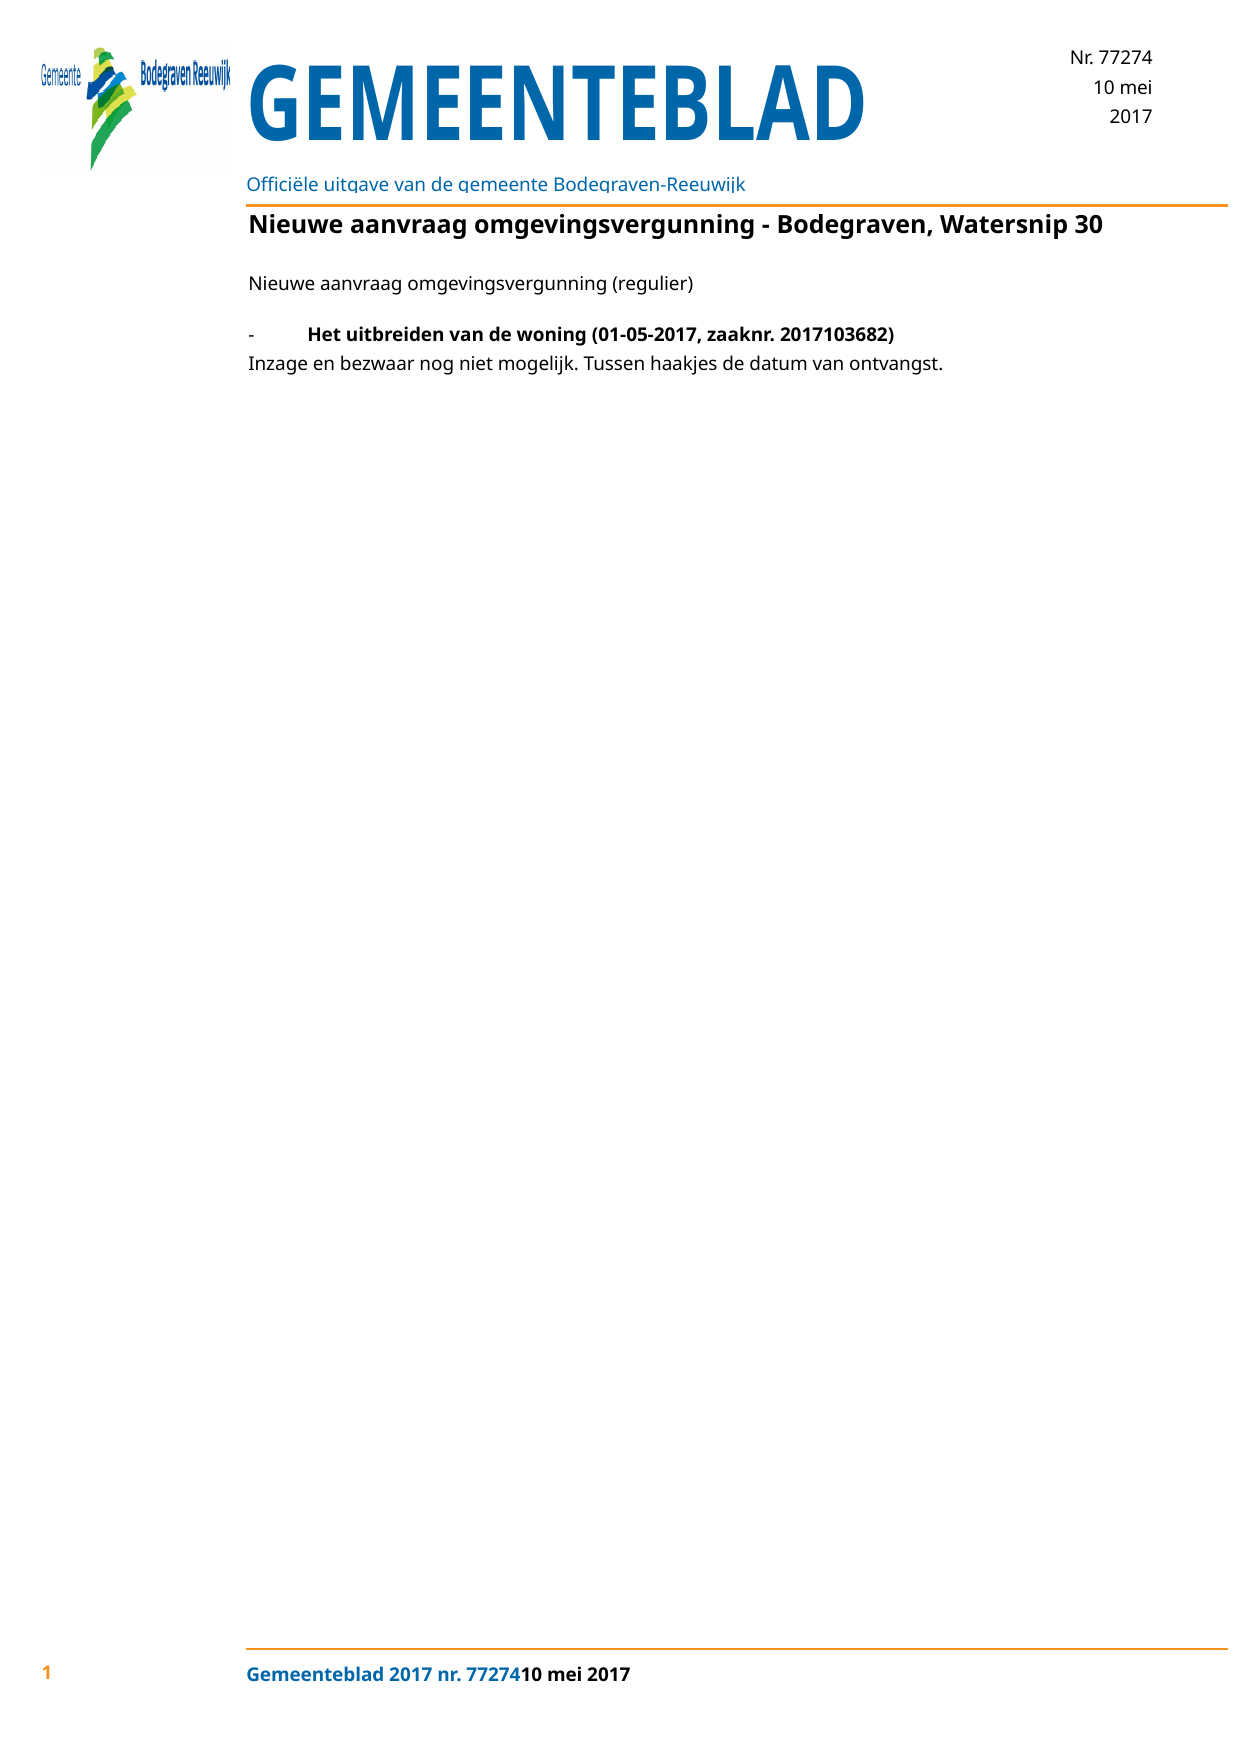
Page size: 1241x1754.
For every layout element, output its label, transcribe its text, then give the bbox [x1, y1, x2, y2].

list Het uitbreiden van de woning (01‑05‑2017, zaaknr. 2017103682) [248, 321, 1152, 346]
text Nieuwe aanvraag omgevingsvergunning - Bodegraven, Watersnip 30 [248, 207, 1152, 241]
text Nieuwe aanvraag omgevingsvergunning (regulier) [248, 270, 1152, 296]
picture [41, 47, 231, 172]
text Inzage en bezwaar nog niet mogelijk. Tussen haakjes de datum van ontvangst. [248, 350, 1152, 376]
